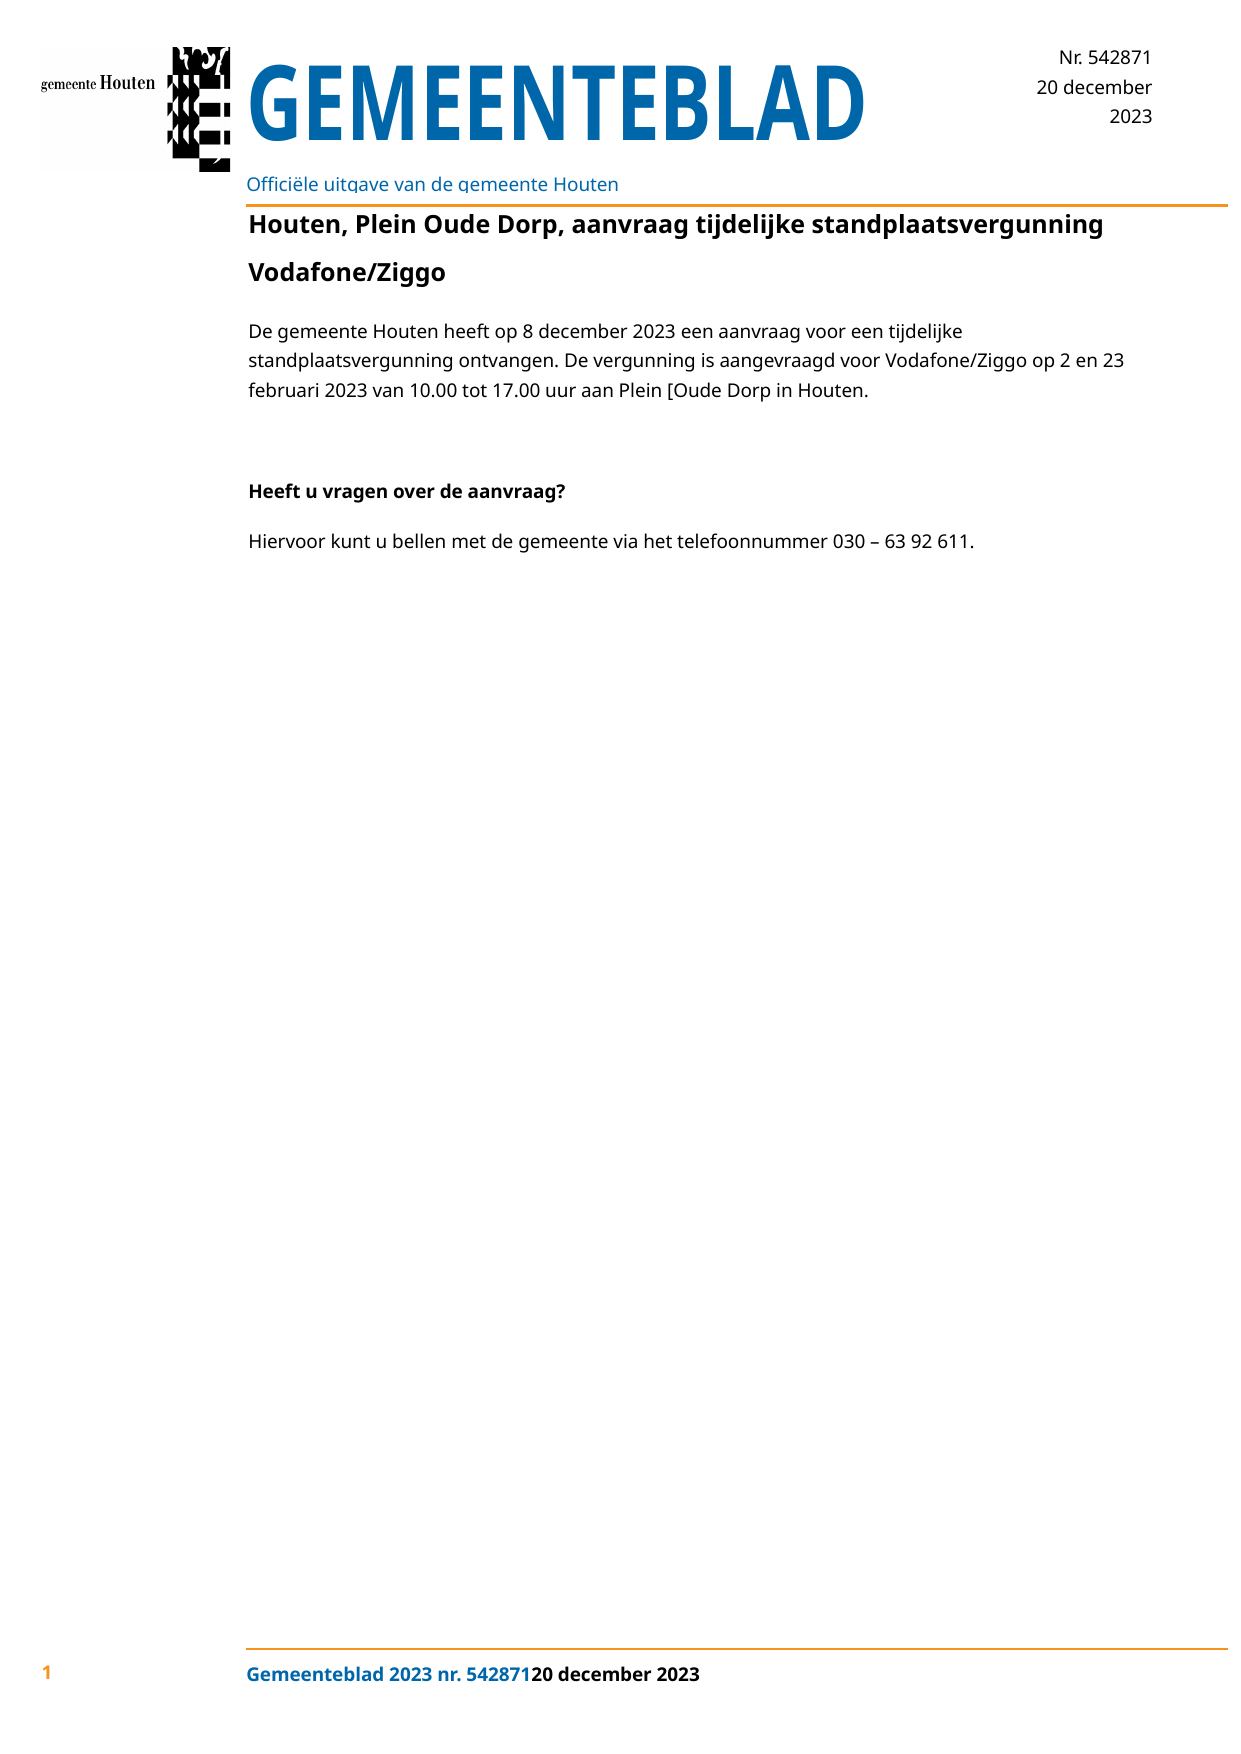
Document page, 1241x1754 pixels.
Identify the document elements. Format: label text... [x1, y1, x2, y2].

text Houten, Plein Oude Dorp, aanvraag tijdelijke standplaatsvergunning Vodafone/Ziggo [248, 207, 1152, 288]
picture [41, 47, 231, 172]
text Heeft u vragen over de aanvraag? [248, 478, 1152, 504]
text Hiervoor kunt u bellen met de gemeente via het telefoonnummer 030 – 63 92 611. [248, 528, 1152, 554]
text De gemeente Houten heeft op 8 december 2023 een aanvraag voor een tijdelijke standplaatsvergunning ontvangen. De vergunning is aangevraagd voor Vodafone/Ziggo op 2 en 23 februari 2023 van 10.00 tot 17.00 uur aan Plein [Oude Dorp in Houten. [248, 318, 1152, 403]
